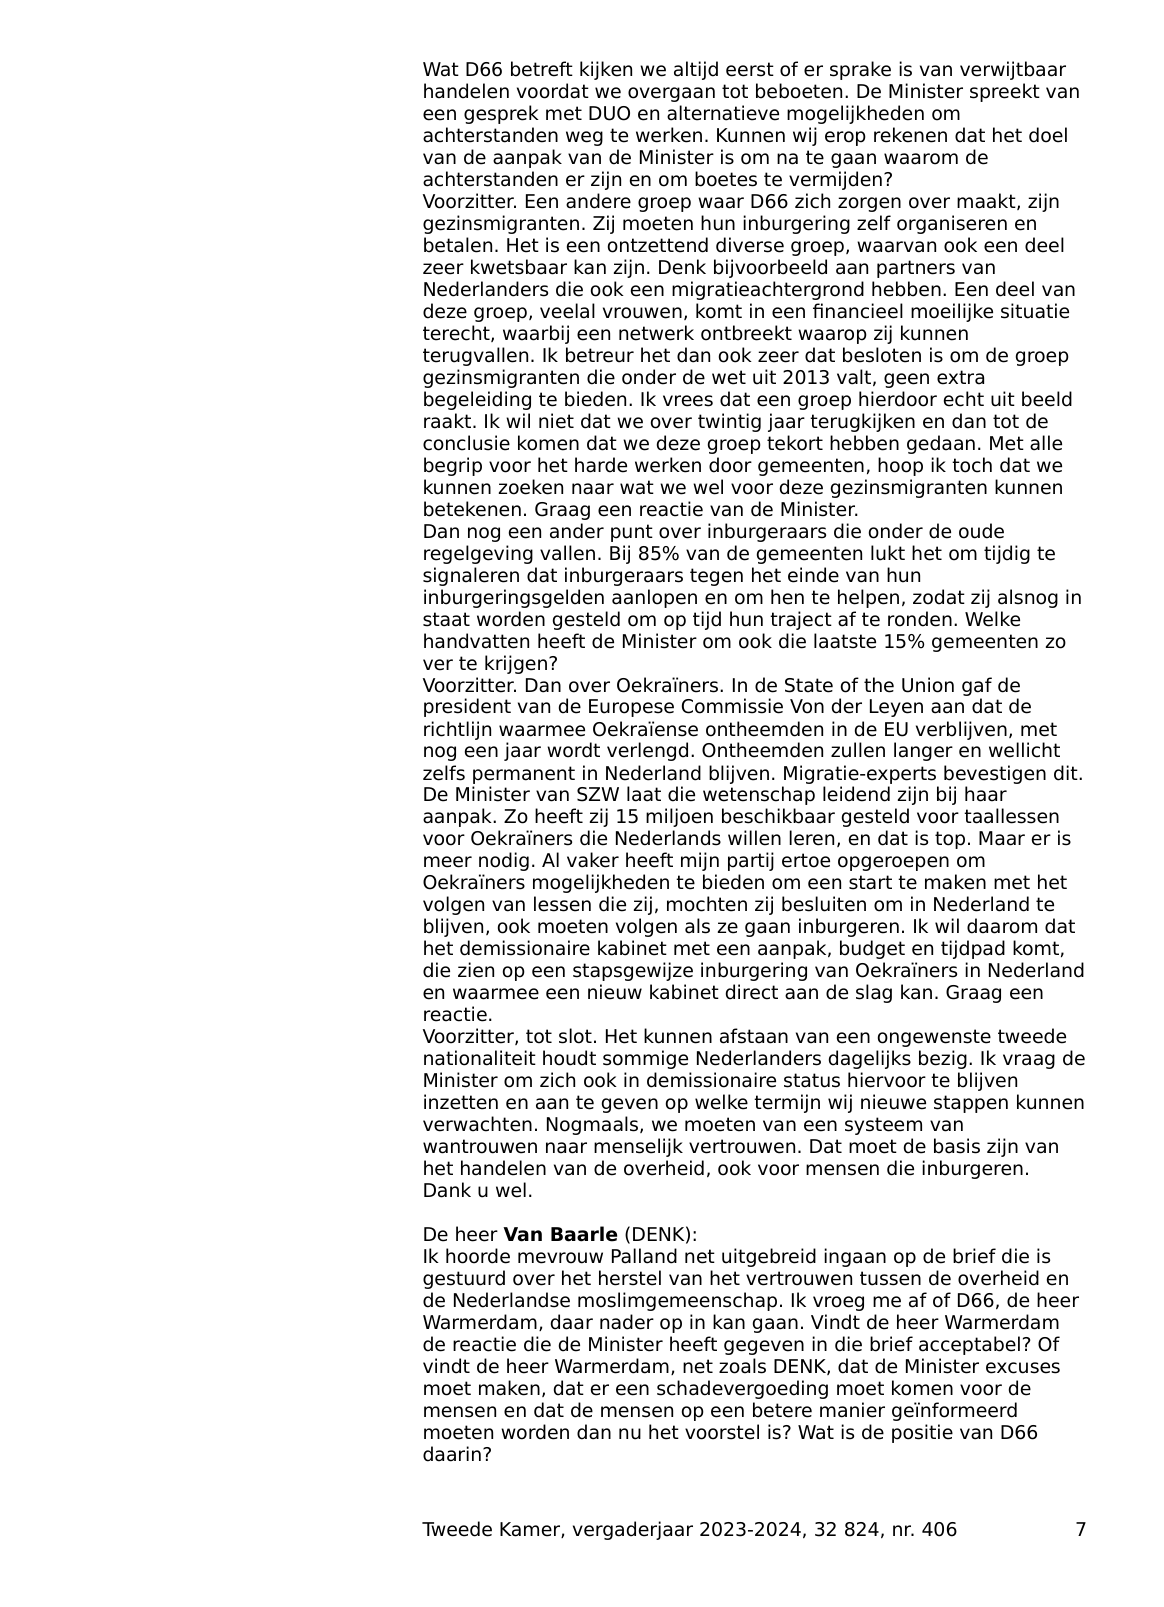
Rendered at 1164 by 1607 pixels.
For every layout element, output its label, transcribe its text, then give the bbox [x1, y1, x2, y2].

text Dan nog een ander punt over inburgeraars die onder de oude regelgeving vallen. Bij 85% van de gemeenten lukt het om tijdig te signaleren dat inburgeraars tegen het einde van hun inburgeringsgelden aanlopen en om hen te helpen, zodat zij alsnog in staat worden gesteld om op tijd hun traject af te ronden. Welke handvatten heeft de Minister om ook die laatste 15% gemeenten zo ver te krijgen? [422, 521, 1087, 674]
text Ik hoorde mevrouw Palland net uitgebreid ingaan op de brief die is gestuurd over het herstel van het vertrouwen tussen de overheid en de Nederlandse moslimgemeenschap. Ik vroeg me af of D66, de heer Warmerdam, daar nader op in kan gaan. Vindt de heer Warmerdam de reactie die de Minister heeft gegeven in die brief acceptabel? Of vindt de heer Warmerdam, net zoals DENK, dat de Minister excuses moet maken, dat er een schadevergoeding moet komen voor de mensen en dat de mensen op een betere manier geïnformeerd moeten worden dan nu het voorstel is? Wat is de positie van D66 daarin? [422, 1246, 1087, 1466]
text Voorzitter, tot slot. Het kunnen afstaan van een ongewenste tweede nationaliteit houdt sommige Nederlanders dagelijks bezig. Ik vraag de Minister om zich ook in demissionaire status hiervoor te blijven inzetten en aan te geven op welke termijn wij nieuwe stappen kunnen verwachten. Nogmaals, we moeten van een systeem van wantrouwen naar menselijk vertrouwen. Dat moet de basis zijn van het handelen van de overheid, ook voor mensen die inburgeren. [422, 1026, 1087, 1180]
text Wat D66 betreft kijken we altijd eerst of er sprake is van verwijtbaar handelen voordat we overgaan tot beboeten. De Minister spreekt van een gesprek met DUO en alternatieve mogelijkheden om achterstanden weg te werken. Kunnen wij erop rekenen dat het doel van de aanpak van de Minister is om na te gaan waarom de achterstanden er zijn en om boetes te vermijden? [422, 59, 1087, 191]
text Dank u wel. [422, 1180, 1087, 1202]
text De heer Van Baarle (DENK): [422, 1224, 1087, 1246]
text Voorzitter. Dan over Oekraïners. In de State of the Union gaf de president van de Europese Commissie Von der Leyen aan dat de richtlijn waarmee Oekraïense ontheemden in de EU verblijven, met nog een jaar wordt verlengd. Ontheemden zullen langer en wellicht zelfs permanent in Nederland blijven. Migratie-experts bevestigen dit. De Minister van SZW laat die wetenschap leidend zijn bij haar aanpak. Zo heeft zij 15 miljoen beschikbaar gesteld voor taallessen voor Oekraïners die Nederlands willen leren, en dat is top. Maar er is meer nodig. Al vaker heeft mijn partij ertoe opgeroepen om Oekraïners mogelijkheden te bieden om een start te maken met het volgen van lessen die zij, mochten zij besluiten om in Nederland te blijven, ook moeten volgen als ze gaan inburgeren. Ik wil daarom dat het demissionaire kabinet met een aanpak, budget en tijdpad komt, die zien op een stapsgewijze inburgering van Oekraïners in Nederland en waarmee een nieuw kabinet direct aan de slag kan. Graag een reactie. [422, 674, 1087, 1026]
text Voorzitter. Een andere groep waar D66 zich zorgen over maakt, zijn gezinsmigranten. Zij moeten hun inburgering zelf organiseren en betalen. Het is een ontzettend diverse groep, waarvan ook een deel zeer kwetsbaar kan zijn. Denk bijvoorbeeld aan partners van Nederlanders die ook een migratieachtergrond hebben. Een deel van deze groep, veelal vrouwen, komt in een financieel moeilijke situatie terecht, waarbij een netwerk ontbreekt waarop zij kunnen terugvallen. Ik betreur het dan ook zeer dat besloten is om de groep gezinsmigranten die onder de wet uit 2013 valt, geen extra begeleiding te bieden. Ik vrees dat een groep hierdoor echt uit beeld raakt. Ik wil niet dat we over twintig jaar terugkijken en dan tot de conclusie komen dat we deze groep tekort hebben gedaan. Met alle begrip voor het harde werken door gemeenten, hoop ik toch dat we kunnen zoeken naar wat we wel voor deze gezinsmigranten kunnen betekenen. Graag een reactie van de Minister. [422, 191, 1087, 521]
